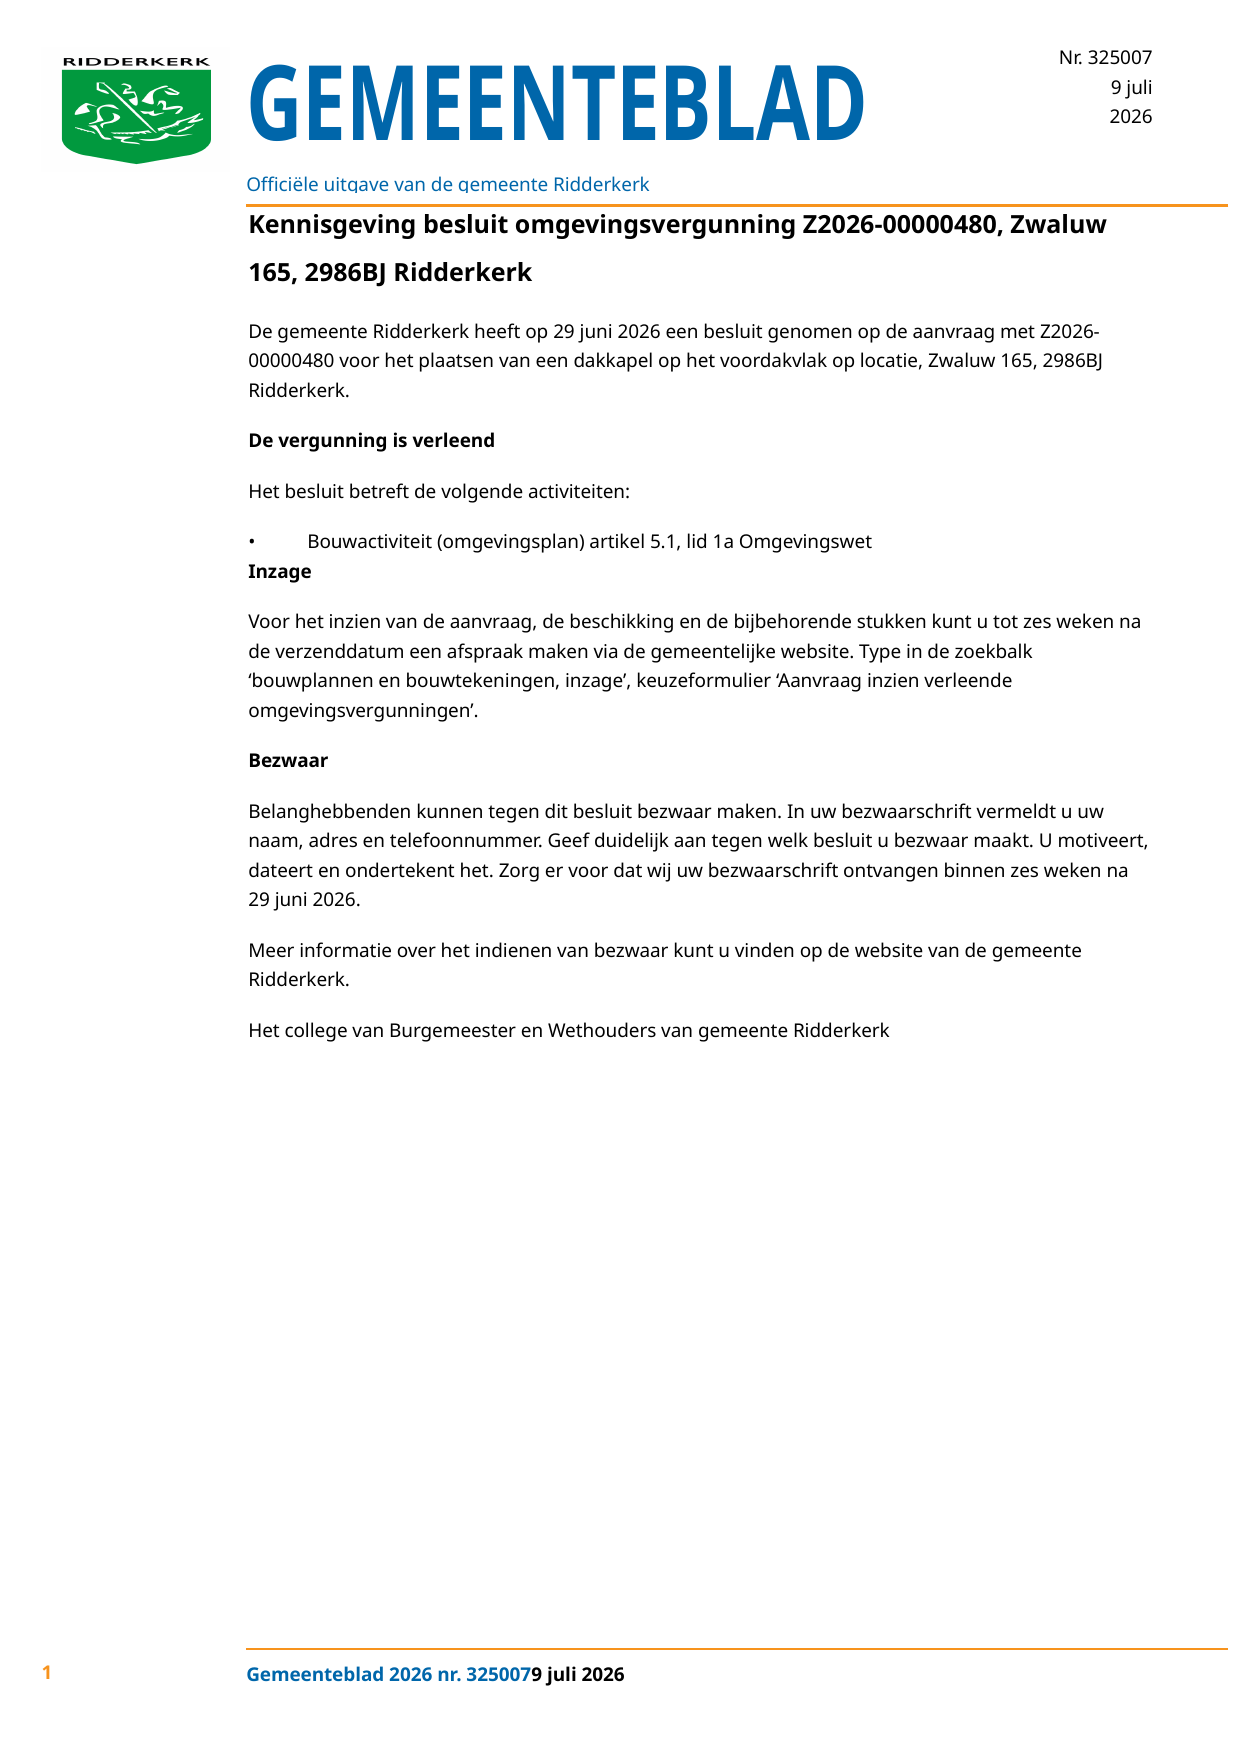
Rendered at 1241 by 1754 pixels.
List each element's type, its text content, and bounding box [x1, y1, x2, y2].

text De gemeente Ridderkerk heeft op 29 juni 2026 een besluit genomen op de aanvraag met Z2026-00000480 voor het plaatsen van een dakkapel op het voordakvlak op locatie, Zwaluw 165, 2986BJ Ridderkerk. [248, 318, 1152, 403]
list Bouwactiviteit (omgevingsplan) artikel 5.1, lid 1a Omgevingswet [248, 528, 1152, 554]
text Het besluit betreft de volgende activiteiten: [248, 478, 1152, 504]
text Voor het inzien van de aanvraag, de beschikking en de bijbehorende stukken kunt u tot zes weken na de verzenddatum een afspraak maken via de gemeentelijke website. Type in de zoekbalk ‘bouwplannen en bouwtekeningen, inzage’, keuzeformulier ‘Aanvraag inzien verleende omgevingsvergunningen’. [248, 608, 1152, 723]
text Belanghebbenden kunnen tegen dit besluit bezwaar maken. In uw bezwaarschrift vermeldt u uw naam, adres en telefoonnummer. Geef duidelijk aan tegen welk besluit u bezwaar maakt. U motiveert, dateert en ondertekent het. Zorg er voor dat wij uw bezwaarschrift ontvangen binnen zes weken na 29 juni 2026. [248, 798, 1152, 912]
text Kennisgeving besluit omgevingsvergunning Z2026-00000480, Zwaluw 165, 2986BJ Ridderkerk [248, 207, 1152, 288]
text De vergunning is verleend [248, 427, 1152, 453]
picture [41, 47, 231, 172]
text Inzage [248, 558, 1152, 584]
text Bezwaar [248, 747, 1152, 773]
text Het college van Burgemeester en Wethouders van gemeente Ridderkerk [248, 1017, 1152, 1043]
text Meer informatie over het indienen van bezwaar kunt u vinden op de website van de gemeente Ridderkerk. [248, 937, 1152, 992]
